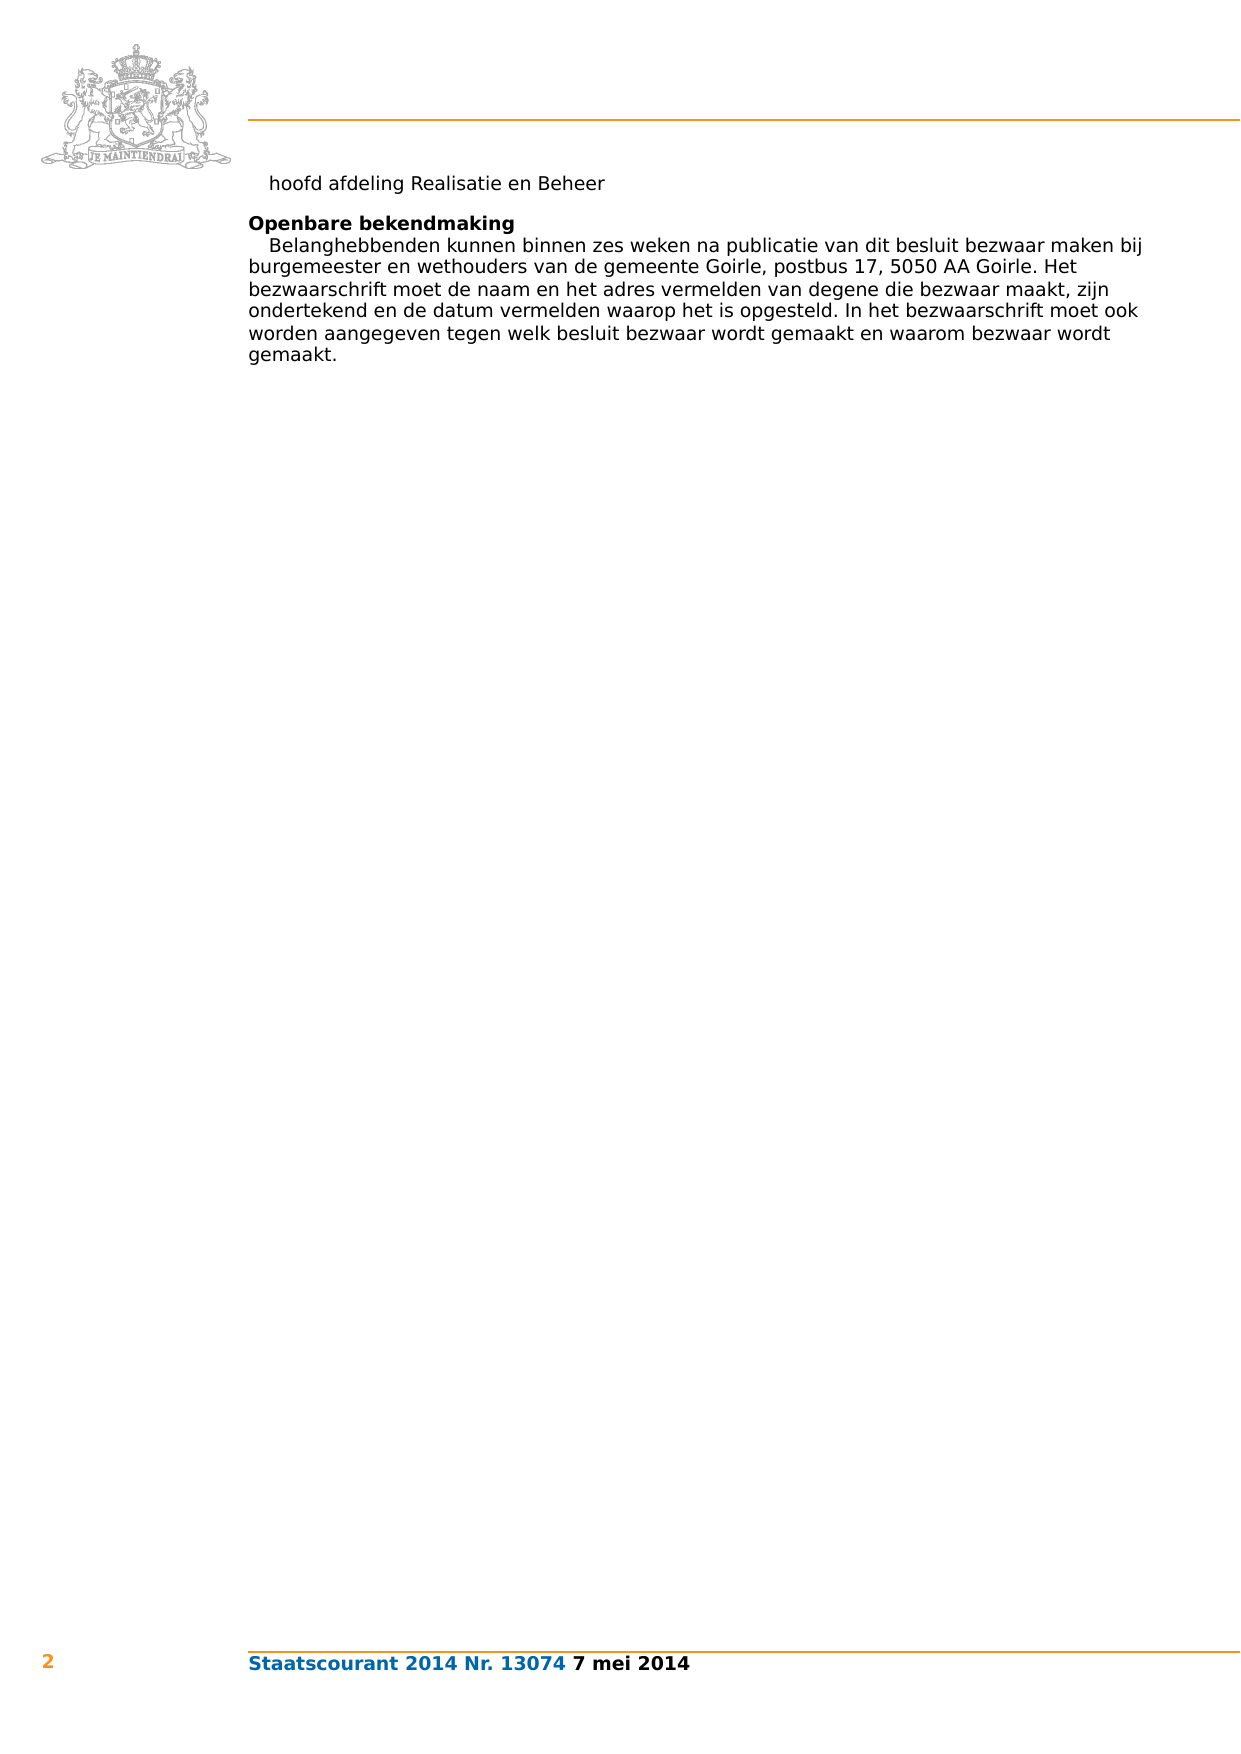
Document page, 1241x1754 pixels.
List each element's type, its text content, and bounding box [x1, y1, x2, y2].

picture [41, 44, 231, 169]
text hoofd afdeling Realisatie en Beheer [248, 173, 1163, 195]
text Belanghebbenden kunnen binnen zes weken na publicatie van dit besluit bezwaar maken bij burgemeester en wethouders van de gemeente Goirle, postbus 17, 5050 AA Goirle. Het bezwaarschrift moet de naam en het adres vermelden van degene die bezwaar maakt, zijn ondertekend en de datum vermelden waarop het is opgesteld. In het bezwaarschrift moet ook worden aangegeven tegen welk besluit bezwaar wordt gemaakt en waarom bezwaar wordt gemaakt. [248, 234, 1163, 366]
subtitle Openbare bekendmaking [248, 212, 1163, 234]
